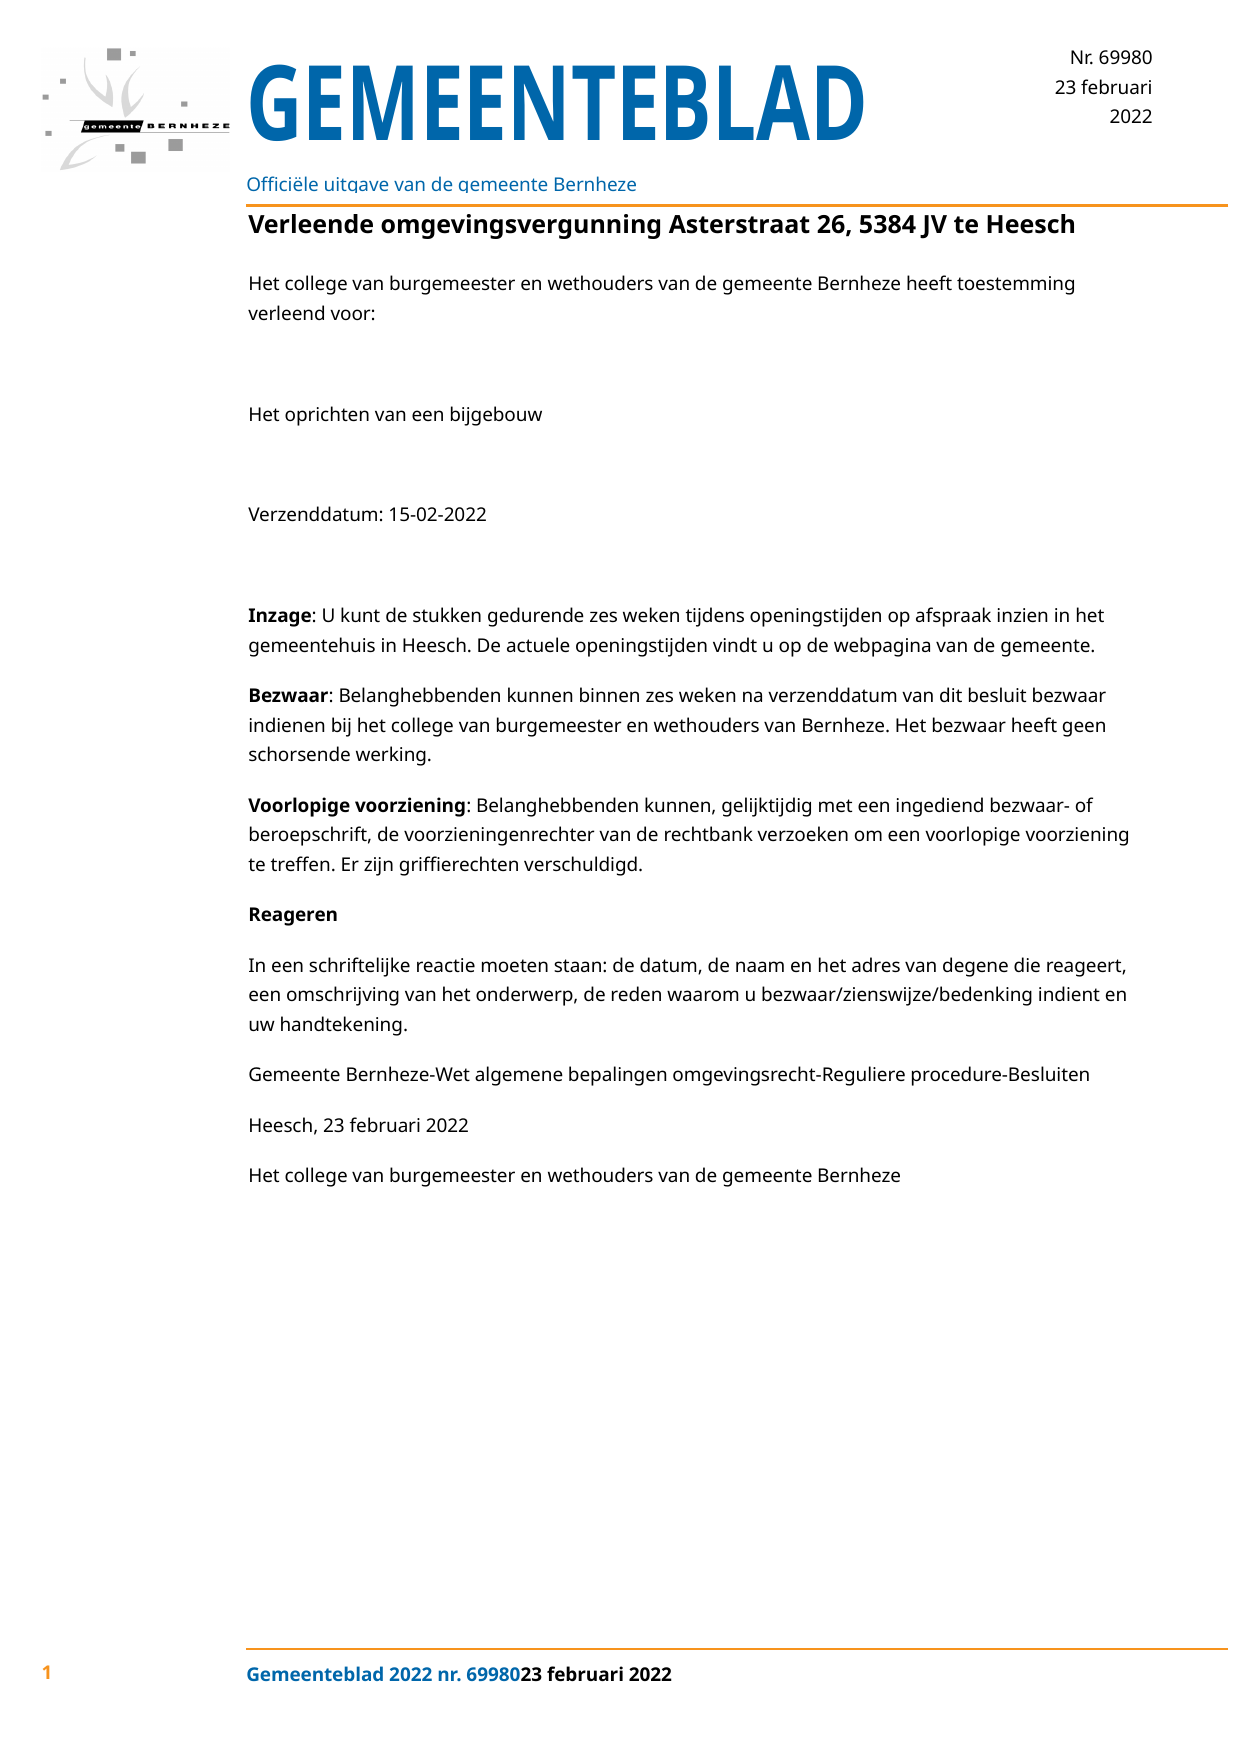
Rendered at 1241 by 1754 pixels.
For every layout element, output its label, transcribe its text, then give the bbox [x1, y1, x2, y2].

text Verzenddatum: 15-02-2022 [248, 502, 1152, 527]
text Heesch, 23 februari 2022 [248, 1112, 1152, 1138]
text Gemeente Bernheze-Wet algemene bepalingen omgevingsrecht-Reguliere procedure-Besluiten [248, 1062, 1152, 1087]
text Reageren [248, 902, 1152, 927]
text Bezwaar: Belanghebbenden kunnen binnen zes weken na verzenddatum van dit besluit bezwaar indienen bij het college van burgemeester en wethouders van Bernheze. Het bezwaar heeft geen schorsende werking. [248, 682, 1152, 767]
text Inzage: U kunt de stukken gedurende zes weken tijdens openingstijden op afspraak inzien in het gemeentehuis in Heesch. De actuele openingstijden vindt u op de webpagina van de gemeente. [248, 602, 1152, 658]
text Verleende omgevingsvergunning Asterstraat 26, 5384 JV te Heesch [248, 207, 1152, 241]
picture [41, 47, 231, 172]
text In een schriftelijke reactie moeten staan: de datum, de naam en het adres van degene die reageert, een omschrijving van het onderwerp, de reden waarom u bezwaar/zienswijze/bedenking indient en uw handtekening. [248, 952, 1152, 1037]
text Voorlopige voorziening: Belanghebbenden kunnen, gelijktijdig met een ingediend bezwaar- of beroepschrift, de voorzieningenrechter van de rechtbank verzoeken om een voorlopige voorziening te treffen. Er zijn griffierechten verschuldigd. [248, 792, 1152, 877]
text Het oprichten van een bijgebouw [248, 401, 1152, 426]
text Het college van burgemeester en wethouders van de gemeente Bernheze heeft toestemming verleend voor: [248, 270, 1152, 326]
text Het college van burgemeester en wethouders van de gemeente Bernheze [248, 1162, 1152, 1188]
